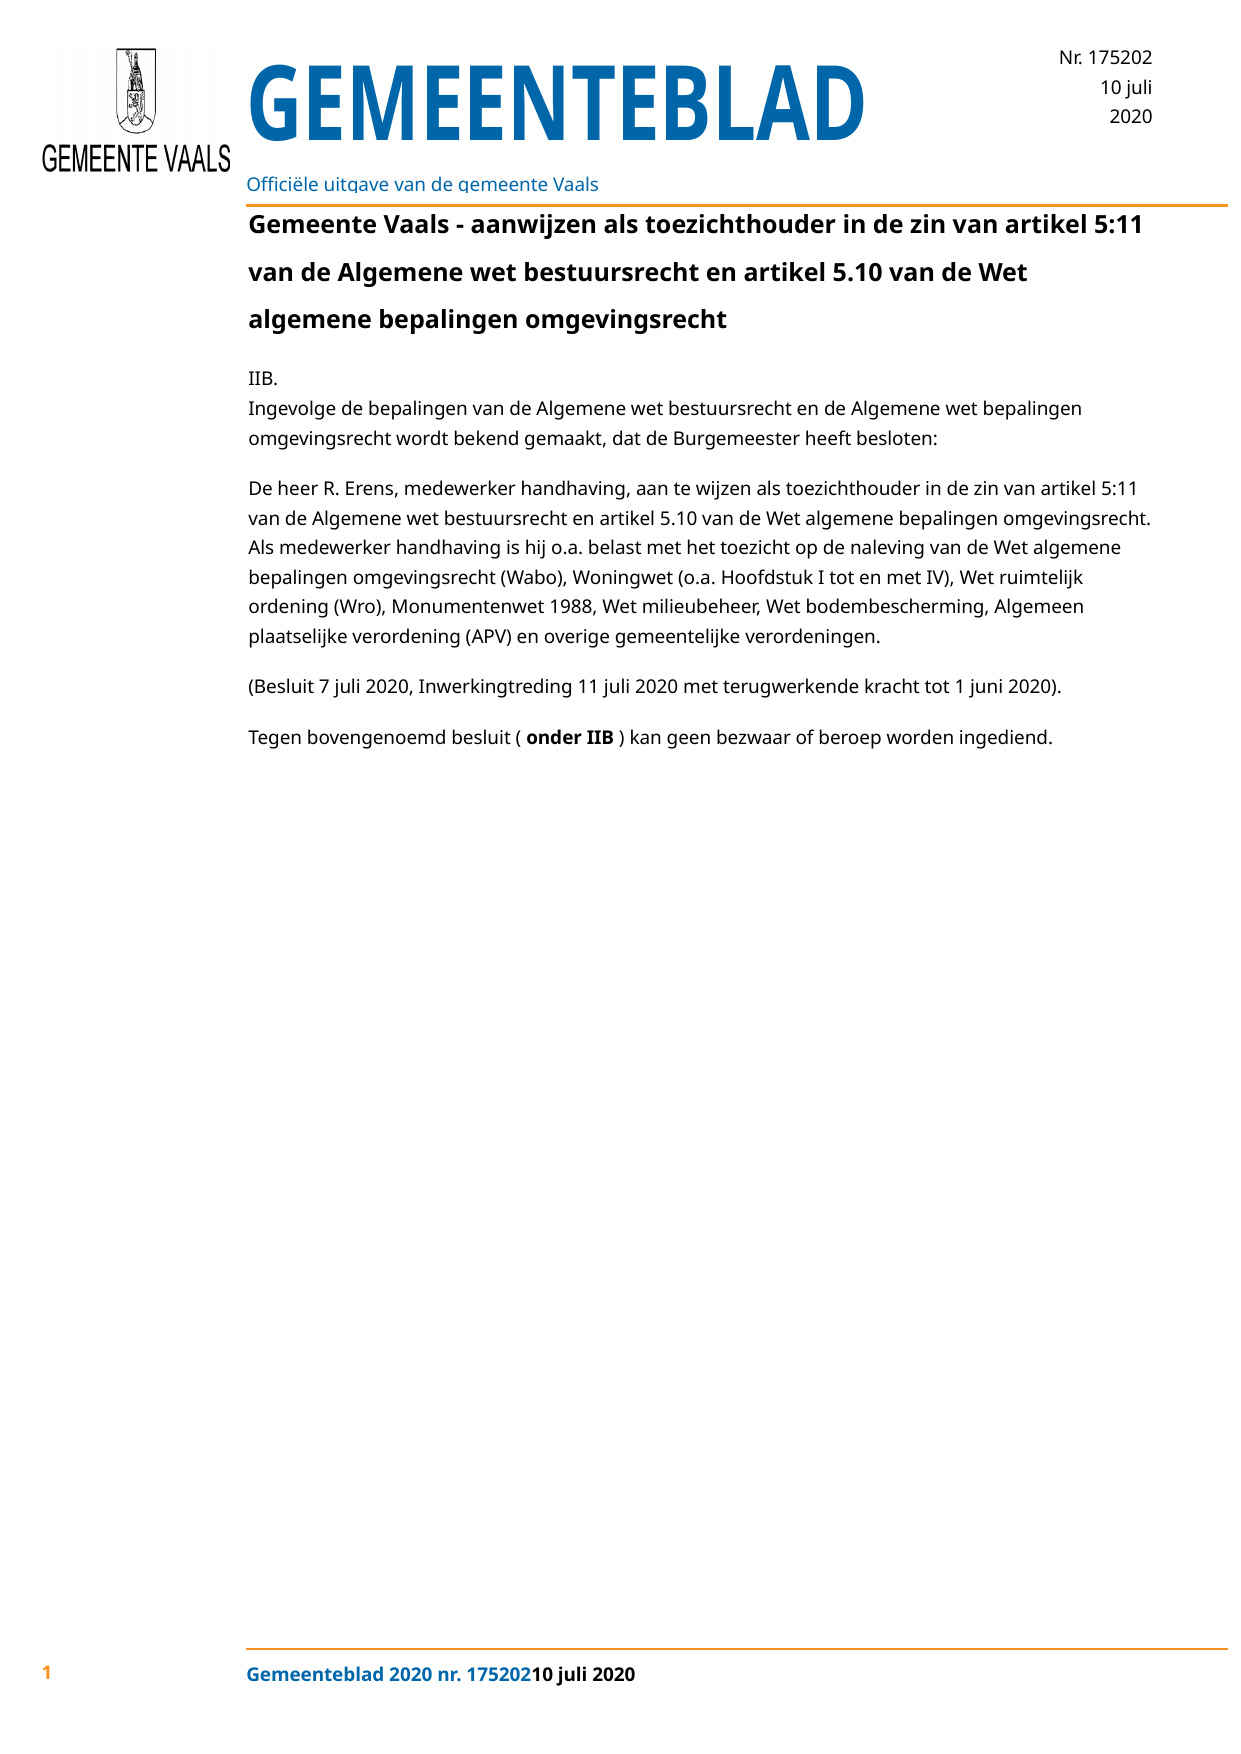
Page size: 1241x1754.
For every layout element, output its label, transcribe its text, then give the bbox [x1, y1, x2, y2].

text Gemeente Vaals - aanwijzen als toezichthouder in de zin van artikel 5:11 van de Algemene wet bestuursrecht en artikel 5.10 van de Wet algemene bepalingen omgevingsrecht [248, 207, 1152, 336]
text De heer R. Erens, medewerker handhaving, aan te wijzen als toezichthouder in de zin van artikel 5:11 van de Algemene wet bestuursrecht en artikel 5.10 van de Wet algemene bepalingen omgevingsrecht. Als medewerker handhaving is hij o.a. belast met het toezicht op de naleving van de Wet algemene bepalingen omgevingsrecht (Wabo), Woningwet (o.a. Hoofdstuk I tot en met IV), Wet ruimtelijk ordening (Wro), Monumentenwet 1988, Wet milieubeheer, Wet bodembescherming, Algemeen plaatselijke verordening (APV) en overige gemeentelijke verordeningen. [248, 475, 1152, 649]
text Tegen bovengenoemd besluit ( onder IIB ) kan geen bezwaar of beroep worden ingediend. [248, 724, 1152, 749]
picture [41, 47, 231, 172]
text Ingevolge de bepalingen van de Algemene wet bestuursrecht en de Algemene wet bepalingen omgevingsrecht wordt bekend gemaakt, dat de Burgemees­ter heeft besloten: [248, 395, 1152, 450]
text (Besluit 7 juli 2020, Inwerkingtreding 11 juli 2020 met terugwerkende kracht tot 1 juni 2020). [248, 673, 1152, 699]
